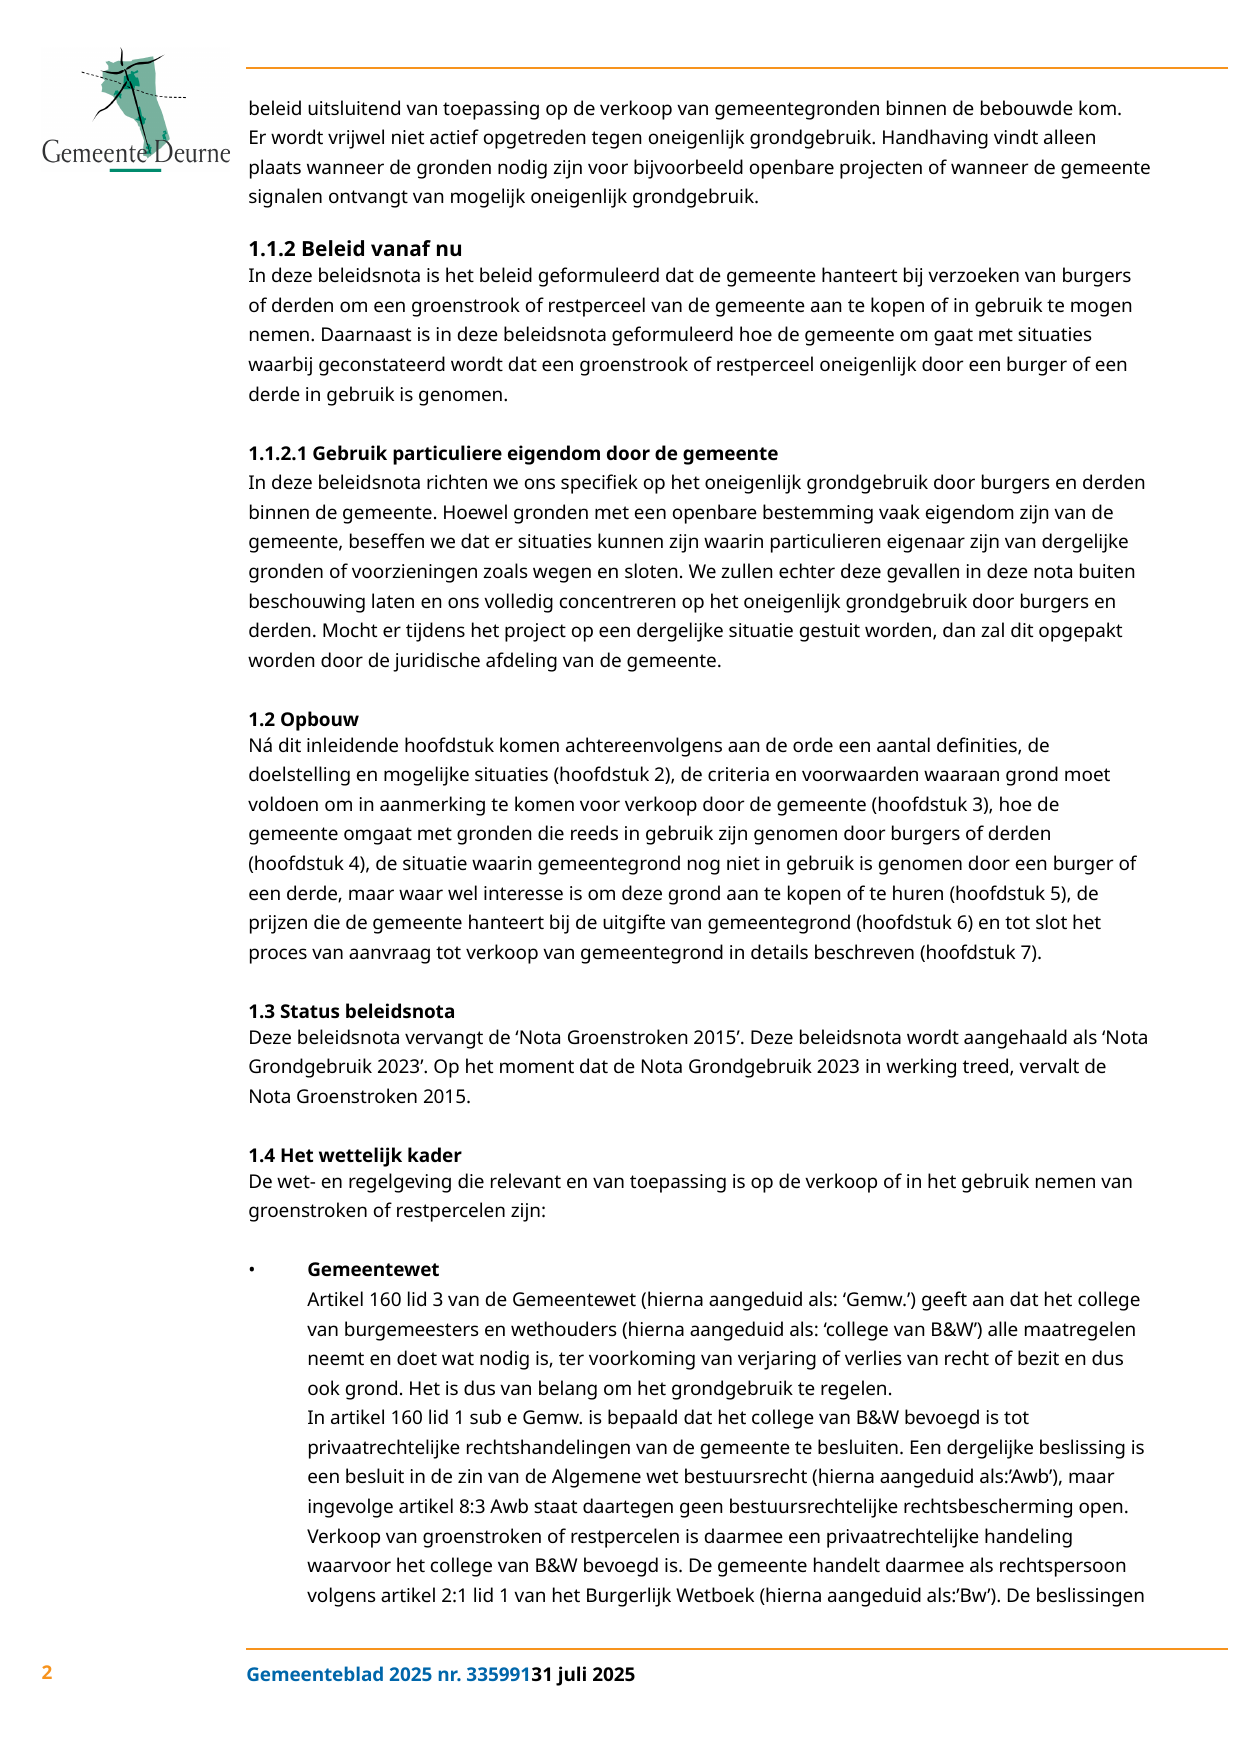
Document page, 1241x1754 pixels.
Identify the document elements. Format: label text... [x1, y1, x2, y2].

text De wet- en regelgeving die relevant en van toepassing is op de verkoop of in het gebruik nemen van groenstroken of restpercelen zijn: [248, 1168, 1152, 1223]
text 1.1.2.1 Gebruik particuliere eigendom door de gemeente [248, 440, 1152, 466]
list In artikel 160 lid 1 sub e Gemw. is bepaald dat het college van B&W bevoegd is tot privaatrechtelijke rechtshandelingen van de gemeente te besluiten. Een dergelijke beslissing is een besluit in de zin van de Algemene wet bestuursrecht (hierna aangeduid als:’Awb’), maar ingevolge artikel 8:3 Awb staat daartegen geen bestuursrechtelijke rechtsbescherming open. Verkoop van groenstroken of restpercelen is daarmee een privaatrechtelijke handeling waarvoor het college van B&W bevoegd is. De gemeente handelt daarmee als rechtspersoon volgens artikel 2:1 lid 1 van het Burgerlijk Wetboek (hierna aangeduid als:’Bw’). De beslissingen [248, 1404, 1152, 1608]
text Ná dit inleidende hoofdstuk komen achtereenvolgens aan de orde een aantal definities, de doelstelling en mogelijke situaties (hoofdstuk 2), de criteria en voorwaarden waaraan grond moet voldoen om in aanmerking te komen voor verkoop door de gemeente (hoofdstuk 3), hoe de gemeente omgaat met gronden die reeds in gebruik zijn genomen door burgers of derden (hoofdstuk 4), de situatie waarin gemeentegrond nog niet in gebruik is genomen door een burger of een derde, maar waar wel interesse is om deze grond aan te kopen of te huren (hoofdstuk 5), de prijzen die de gemeente hanteert bij de uitgifte van gemeentegrond (hoofdstuk 6) en tot slot het proces van aanvraag tot verkoop van gemeentegrond in details beschreven (hoofdstuk 7). [248, 732, 1152, 965]
text beleid uitsluitend van toepassing op de verkoop van gemeentegronden binnen de bebouwde kom. [248, 95, 1152, 121]
text Er wordt vrijwel niet actief opgetreden tegen oneigenlijk grondgebruik. Handhaving vindt alleen plaats wanneer de gronden nodig zijn voor bijvoorbeeld openbare projecten of wanneer de gemeente signalen ontvangt van mogelijk oneigenlijk grondgebruik. [248, 124, 1152, 209]
picture [41, 47, 231, 172]
text 1.4 Het wettelijk kader [248, 1142, 1152, 1168]
text 1.3 Status beleidsnota [248, 998, 1152, 1024]
text Deze beleidsnota vervangt de ‘Nota Groenstroken 2015’. Deze beleidsnota wordt aangehaald als ‘Nota Grondgebruik 2023’. Op het moment dat de Nota Grondgebruik 2023 in werking treed, vervalt de Nota Groenstroken 2015. [248, 1024, 1152, 1109]
list Gemeentewet [248, 1257, 1152, 1282]
list Artikel 160 lid 3 van de Gemeentewet (hierna aangeduid als: ‘Gemw.’) geeft aan dat het college van burgemeesters en wethouders (hierna aangeduid als: ‘college van B&W’) alle maatregelen neemt en doet wat nodig is, ter voorkoming van verjaring of verlies van recht of bezit en dus ook grond. Het is dus van belang om het grondgebruik te regelen. [248, 1286, 1152, 1401]
text 1.2 Opbouw [248, 706, 1152, 732]
text In deze beleidsnota richten we ons specifiek op het oneigenlijk grondgebruik door burgers en derden binnen de gemeente. Hoewel gronden met een openbare bestemming vaak eigendom zijn van de gemeente, beseffen we dat er situaties kunnen zijn waarin particulieren eigenaar zijn van dergelijke gronden of voorzieningen zoals wegen en sloten. We zullen echter deze gevallen in deze nota buiten beschouwing laten en ons volledig concentreren op het oneigenlijk grondgebruik door burgers en derden. Mocht er tijdens het project op een dergelijke situatie gestuit worden, dan zal dit opgepakt worden door de juridische afdeling van de gemeente. [248, 469, 1152, 673]
text 1.1.2 Beleid vanaf nu [248, 234, 1152, 262]
text In deze beleidsnota is het beleid geformuleerd dat de gemeente hanteert bij verzoeken van burgers of derden om een groenstrook of restperceel van de gemeente aan te kopen of in gebruik te mogen nemen. Daarnaast is in deze beleidsnota geformuleerd hoe de gemeente om gaat met situaties waarbij geconstateerd wordt dat een groenstrook of restperceel oneigenlijk door een burger of een derde in gebruik is genomen. [248, 262, 1152, 406]
